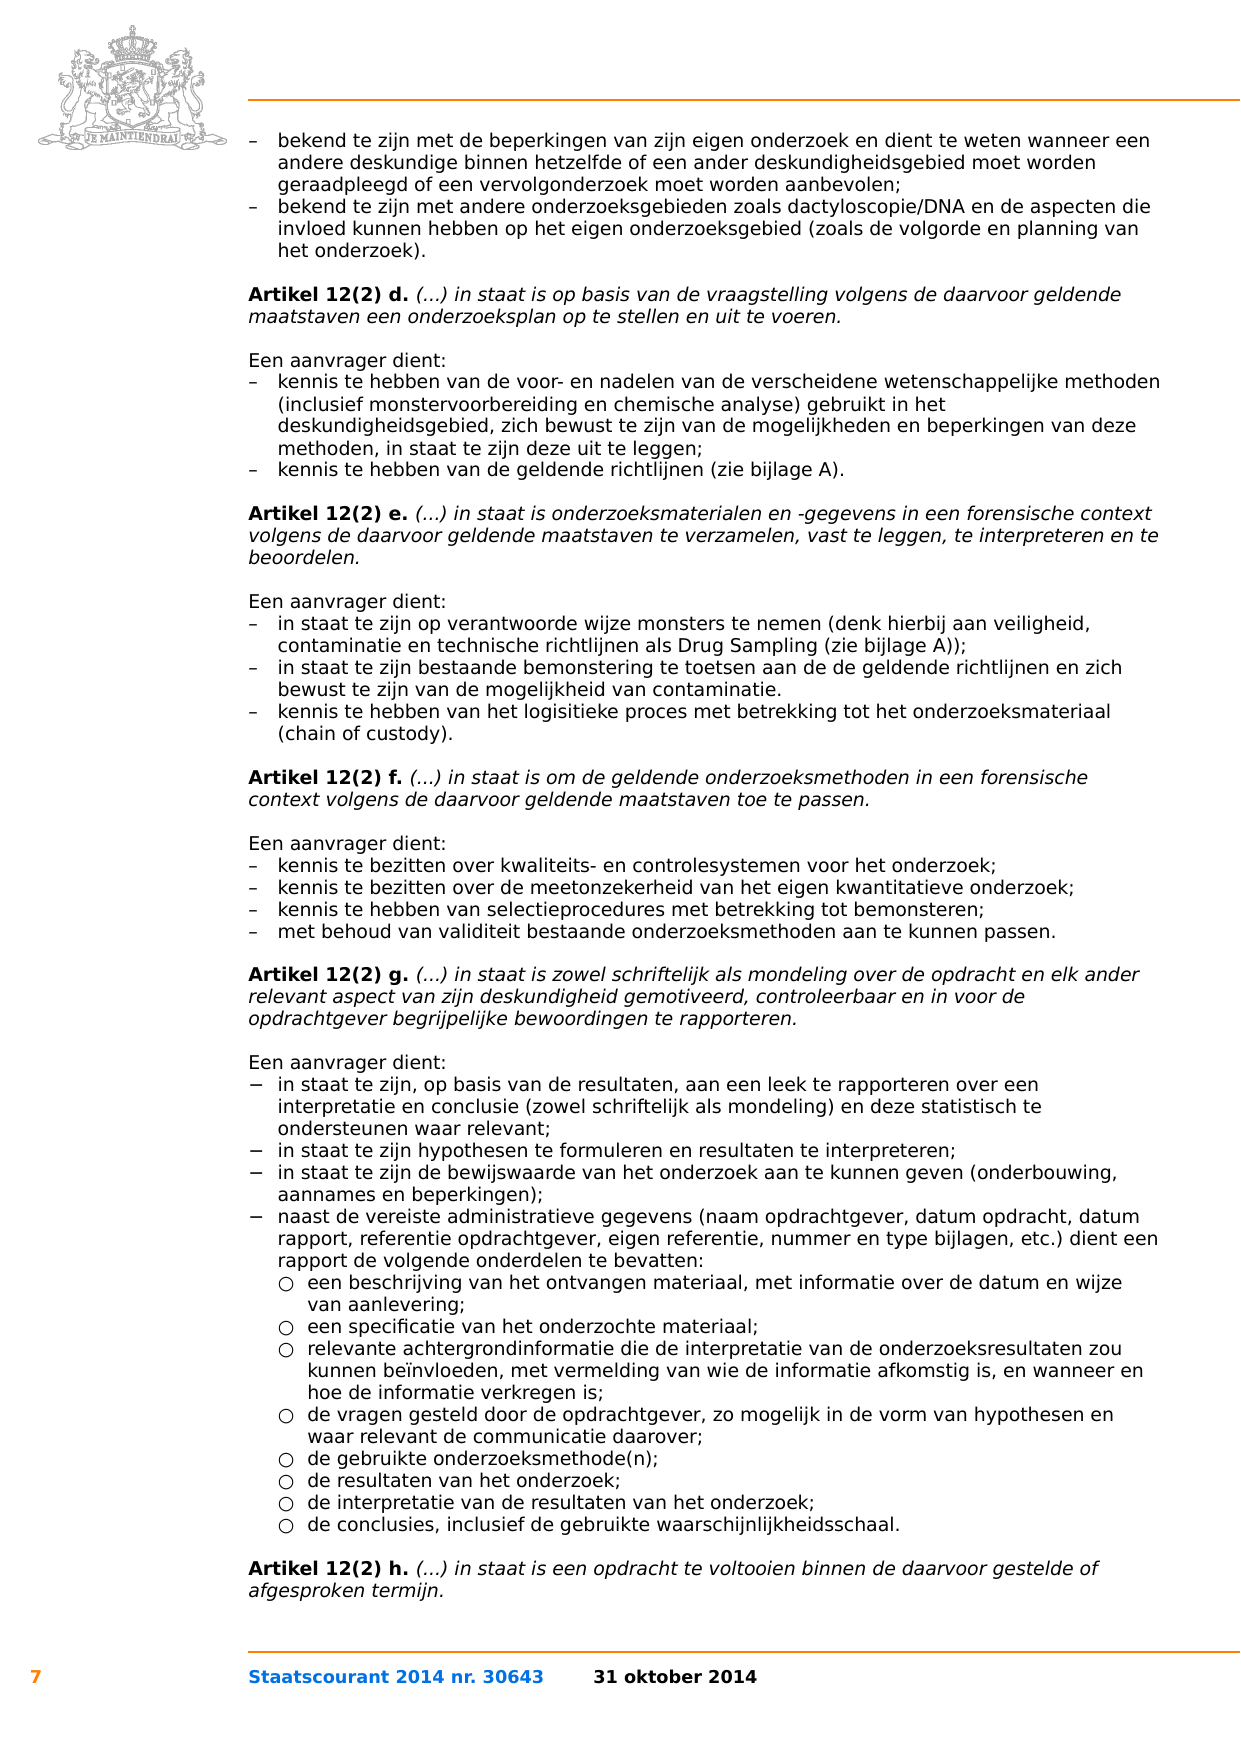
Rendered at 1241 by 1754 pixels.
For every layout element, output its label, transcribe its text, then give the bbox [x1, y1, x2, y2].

text – bekend te zijn met andere onderzoeksgebieden zoals dactyloscopie/DNA en de aspecten die invloed kunnen hebben op het eigen onderzoeksgebied (zoals de volgorde en planning van het onderzoek). [248, 196, 1163, 262]
text Een aanvrager dient: [248, 349, 1163, 371]
text − in staat te zijn de bewijswaarde van het onderzoek aan te kunnen geven (onderbouwing, aannames en beperkingen); [248, 1162, 1163, 1206]
text – met behoud van validiteit bestaande onderzoeksmethoden aan te kunnen passen. [248, 921, 1163, 942]
text – kennis te hebben van de voor- en nadelen van de verscheidene wetenschappelijke methoden (inclusief monstervoorbereiding en chemische analyse) gebruikt in het deskundigheidsgebied, zich bewust te zijn van de mogelijkheden en beperkingen van deze methoden, in staat te zijn deze uit te leggen; [248, 371, 1163, 459]
text – kennis te bezitten over kwaliteits- en controlesystemen voor het onderzoek; [248, 854, 1163, 877]
text − in staat te zijn, op basis van de resultaten, aan een leek te rapporteren over een interpretatie en conclusie (zowel schriftelijk als mondeling) en deze statistisch te ondersteunen waar relevant; [248, 1074, 1163, 1140]
text – in staat te zijn op verantwoorde wijze monsters te nemen (denk hierbij aan veiligheid, contaminatie en technische richtlijnen als Drug Sampling (zie bijlage A)); [248, 613, 1163, 657]
text ○ de vragen gesteld door de opdrachtgever, zo mogelijk in de vorm van hypothesen en waar relevant de communicatie daarover; [278, 1404, 1163, 1448]
text Artikel 12(2) d. (...) in staat is op basis van de vraagstelling volgens de daarvoor geldende maatstaven een onderzoeksplan op te stellen en uit te voeren. [248, 284, 1163, 328]
text – kennis te hebben van de geldende richtlijnen (zie bijlage A). [248, 459, 1163, 481]
text Een aanvrager dient: [248, 833, 1163, 854]
text Artikel 12(2) f. (...) in staat is om de geldende onderzoeksmethoden in een forensische context volgens de daarvoor geldende maatstaven toe te passen. [248, 767, 1163, 811]
text – kennis te bezitten over de meetonzekerheid van het eigen kwantitatieve onderzoek; [248, 877, 1163, 898]
text Artikel 12(2) g. (...) in staat is zowel schriftelijk als mondeling over de opdracht en elk ander relevant aspect van zijn deskundigheid gemotiveerd, controleerbaar en in voor de opdrachtgever begrijpelijke bewoordingen te rapporteren. [248, 964, 1163, 1030]
text ○ de gebruikte onderzoeksmethode(n); [278, 1448, 1163, 1470]
text – bekend te zijn met de beperkingen van zijn eigen onderzoek en dient te weten wanneer een andere deskundige binnen hetzelfde of een ander deskundigheidsgebied moet worden geraadpleegd of een vervolgonderzoek moet worden aanbevolen; [248, 130, 1163, 196]
text – kennis te hebben van het logisitieke proces met betrekking tot het onderzoeksmateriaal (chain of custody). [248, 701, 1163, 745]
text ○ de resultaten van het onderzoek; [278, 1470, 1163, 1492]
text Een aanvrager dient: [248, 591, 1163, 613]
text Artikel 12(2) h. (...) in staat is een opdracht te voltooien binnen de daarvoor gestelde of afgesproken termijn. [248, 1558, 1163, 1602]
text ○ de conclusies, inclusief de gebruikte waarschijnlijkheidsschaal. [278, 1514, 1163, 1536]
text – in staat te zijn bestaande bemonstering te toetsen aan de de geldende richtlijnen en zich bewust te zijn van de mogelijkheid van contaminatie. [248, 657, 1163, 701]
text ○ de interpretatie van de resultaten van het onderzoek; [278, 1492, 1163, 1514]
text − naast de vereiste administratieve gegevens (naam opdrachtgever, datum opdracht, datum rapport, referentie opdrachtgever, eigen referentie, nummer en type bijlagen, etc.) dient een rapport de volgende onderdelen te bevatten: [248, 1206, 1163, 1272]
text – kennis te hebben van selectieprocedures met betrekking tot bemonsteren; [248, 898, 1163, 921]
text ○ een beschrijving van het ontvangen materiaal, met informatie over de datum en wijze van aanlevering; [278, 1272, 1163, 1316]
text ○ relevante achtergrondinformatie die de interpretatie van de onderzoeksresultaten zou kunnen beïnvloeden, met vermelding van wie de informatie afkomstig is, en wanneer en hoe de informatie verkregen is; [278, 1338, 1163, 1404]
text Artikel 12(2) e. (...) in staat is onderzoeksmaterialen en -gegevens in een forensische context volgens de daarvoor geldende maatstaven te verzamelen, vast te leggen, te interpreteren en te beoordelen. [248, 503, 1163, 569]
picture [38, 25, 227, 150]
text − in staat te zijn hypothesen te formuleren en resultaten te interpreteren; [248, 1140, 1163, 1162]
text Een aanvrager dient: [248, 1052, 1163, 1074]
text ○ een specificatie van het onderzochte materiaal; [278, 1316, 1163, 1338]
